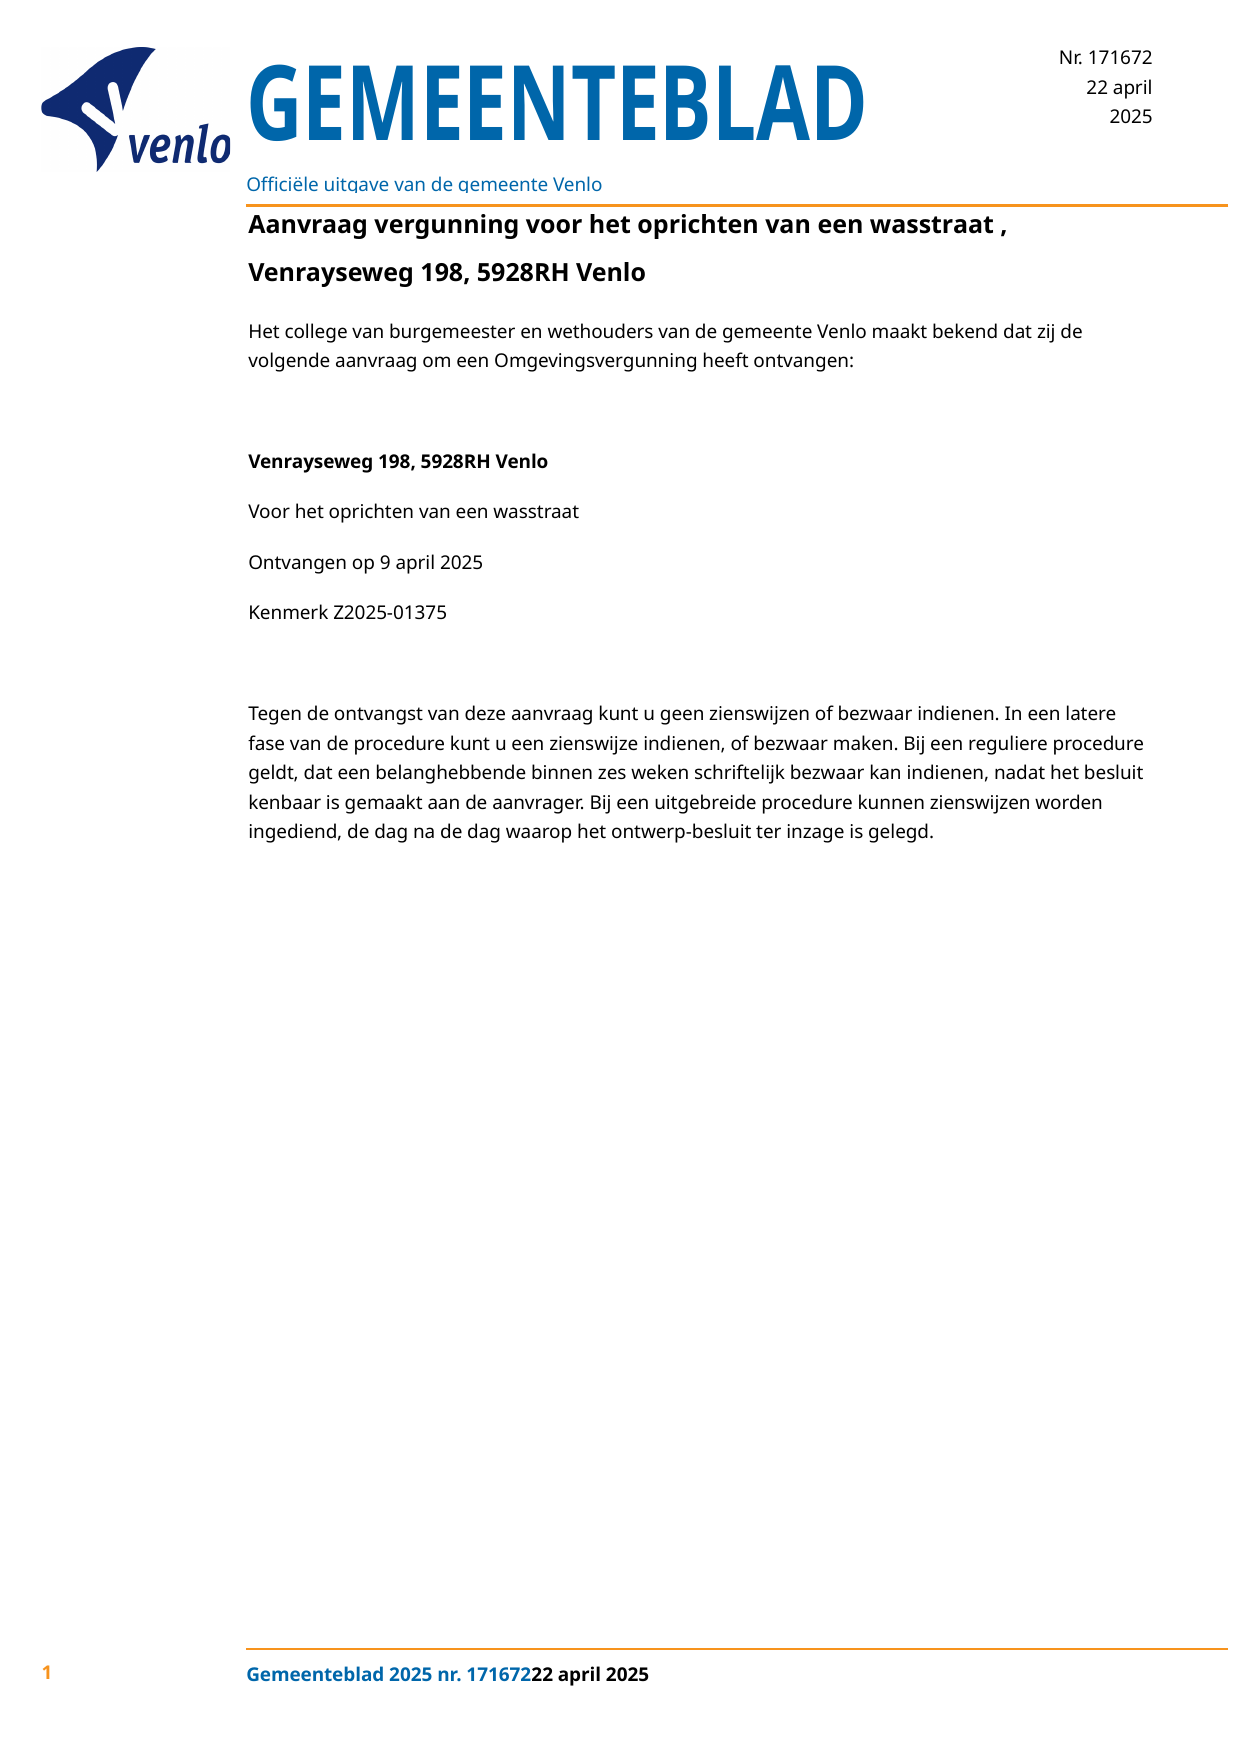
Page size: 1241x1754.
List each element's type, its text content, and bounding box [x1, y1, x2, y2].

text Het college van burgemeester en wethouders van de gemeente Venlo maakt bekend dat zij de volgende aanvraag om een Omgevingsvergunning heeft ontvangen: [248, 318, 1152, 373]
text Venrayseweg 198, 5928RH Venlo [248, 448, 1152, 474]
text Ontvangen op 9 april 2025 [248, 549, 1152, 575]
text Aanvraag vergunning voor het oprichten van een wasstraat , Venrayseweg 198, 5928RH Venlo [248, 207, 1152, 288]
text Tegen de ontvangst van deze aanvraag kunt u geen zienswijzen of bezwaar indienen. In een latere fase van de procedure kunt u een zienswijze indienen, of bezwaar maken. Bij een reguliere procedure geldt, dat een belanghebbende binnen zes weken schriftelijk bezwaar kan indienen, nadat het besluit kenbaar is gemaakt aan de aanvrager. Bij een uitgebreide procedure kunnen zienswijzen worden ingediend, de dag na de dag waarop het ontwerp-besluit ter inzage is gelegd. [248, 700, 1152, 844]
text Kenmerk Z2025-01375 [248, 599, 1152, 625]
picture [41, 47, 231, 172]
text Voor het oprichten van een wasstraat [248, 499, 1152, 524]
